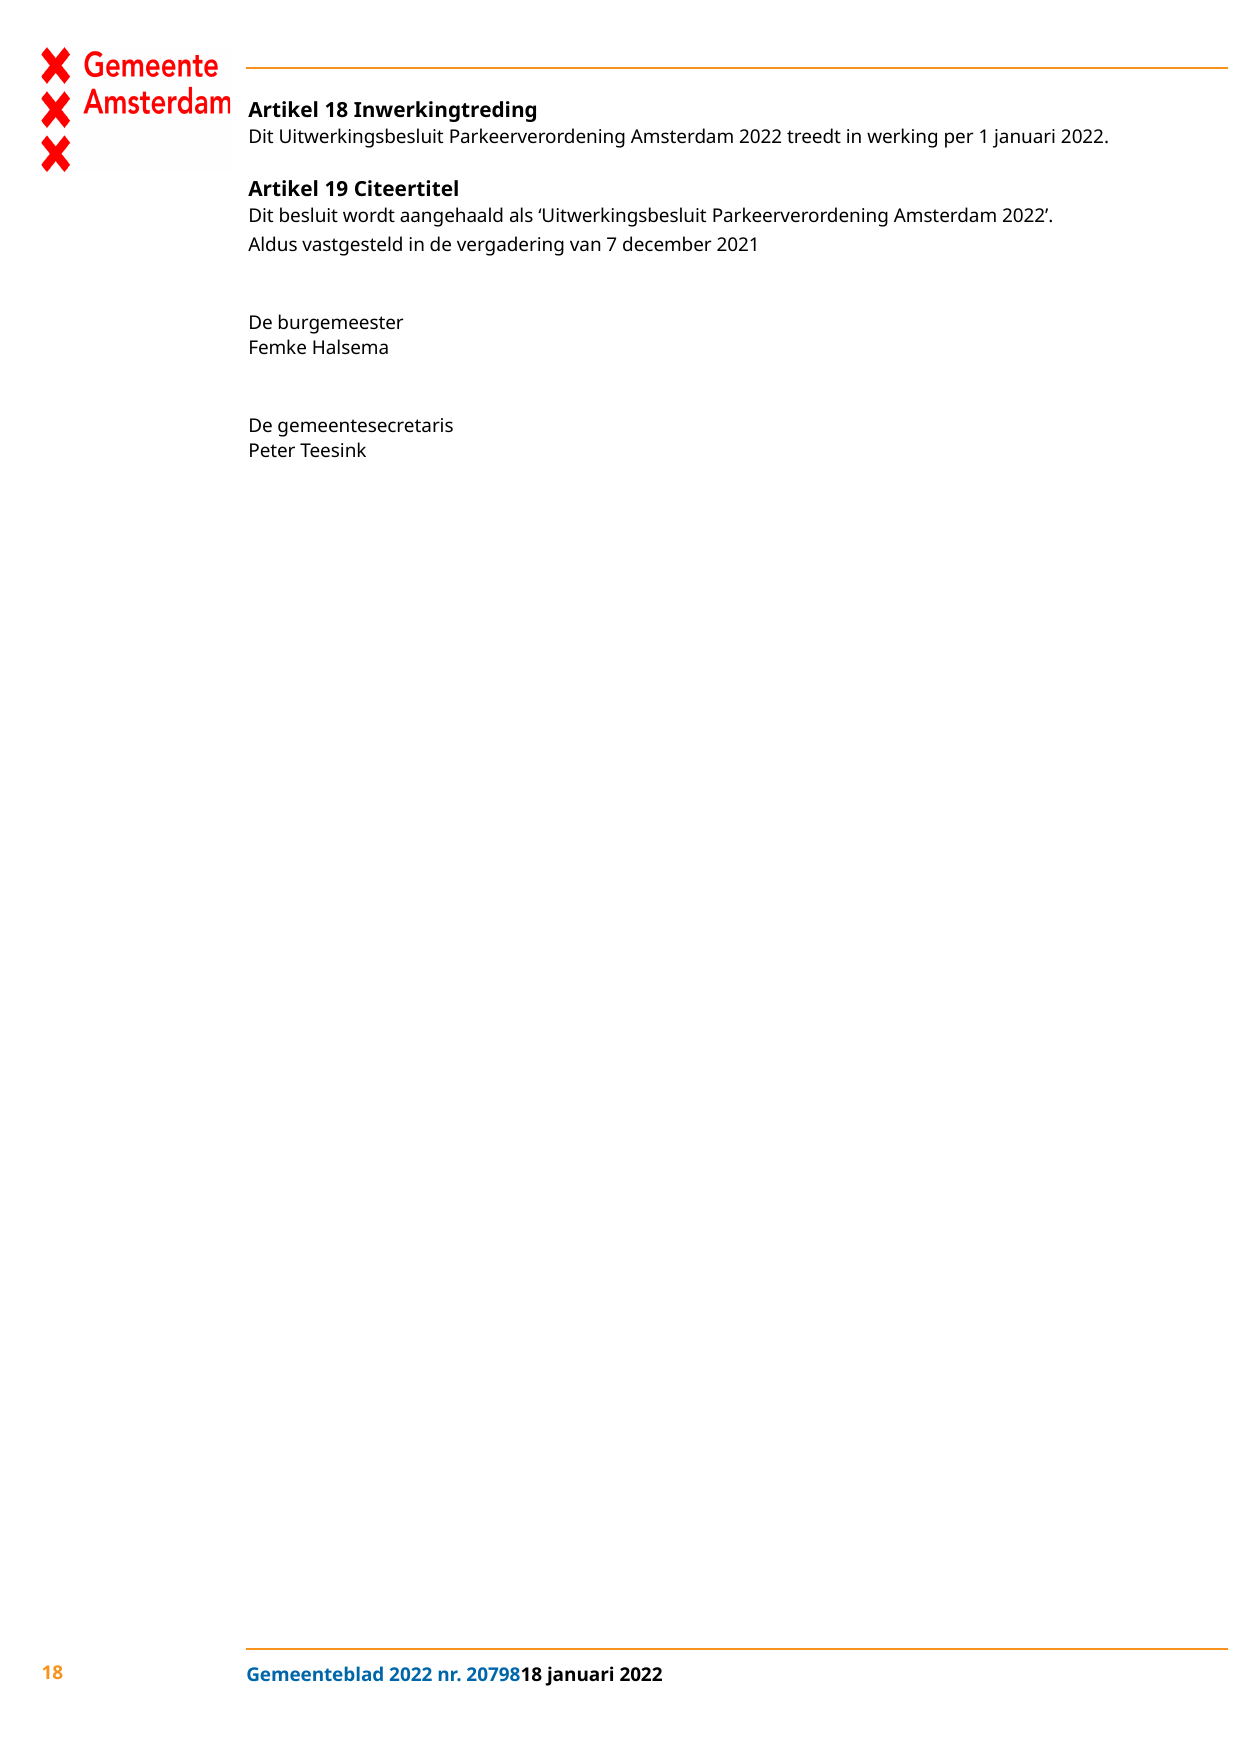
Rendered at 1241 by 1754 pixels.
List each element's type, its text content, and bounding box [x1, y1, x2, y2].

picture [41, 47, 231, 172]
text De gemeentesecretaris [248, 412, 1152, 437]
text Artikel 19 Citeertitel [248, 174, 1152, 202]
text Aldus vastgesteld in de vergadering van 7 december 2021 [248, 232, 1152, 257]
text Dit besluit wordt aangehaald als ‘Uitwerkingsbesluit Parkeerverordening Amsterdam 2022’. [248, 202, 1152, 228]
text De burgemeester [248, 309, 1152, 334]
text Peter Teesink [248, 437, 1152, 463]
text Dit Uitwerkingsbesluit Parkeerverordening Amsterdam 2022 treedt in werking per 1 januari 2022. [248, 123, 1152, 149]
text Femke Halsema [248, 334, 1152, 360]
text Artikel 18 Inwerkingtreding [248, 95, 1152, 123]
